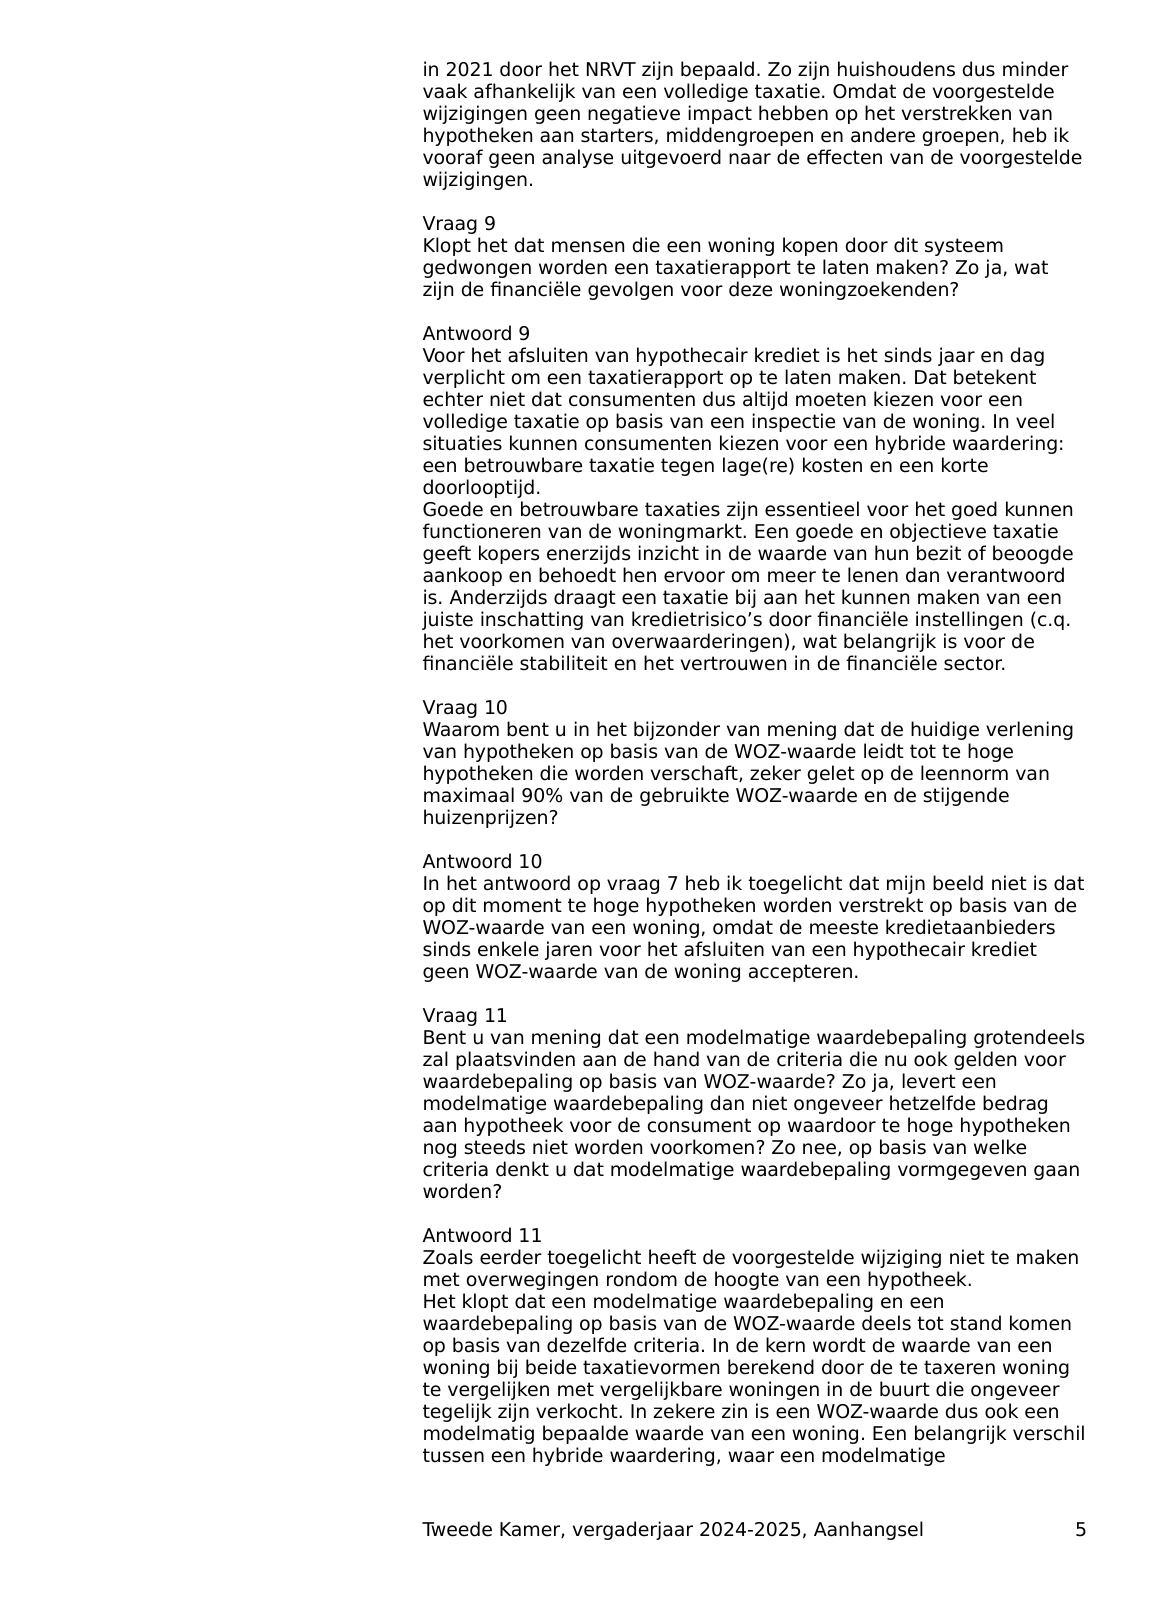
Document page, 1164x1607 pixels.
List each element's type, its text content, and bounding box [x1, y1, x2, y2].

text Vraag 11 [422, 1005, 1087, 1027]
text Bent u van mening dat een modelmatige waardebepaling grotendeels zal plaatsvinden aan de hand van de criteria die nu ook gelden voor waardebepaling op basis van WOZ-waarde? Zo ja, levert een modelmatige waardebepaling dan niet ongeveer hetzelfde bedrag aan hypotheek voor de consument op waardoor te hoge hypotheken nog steeds niet worden voorkomen? Zo nee, op basis van welke criteria denkt u dat modelmatige waardebepaling vormgegeven gaan worden? [422, 1027, 1087, 1203]
text in 2021 door het NRVT zijn bepaald. Zo zijn huishoudens dus minder vaak afhankelijk van een volledige taxatie. Omdat de voorgestelde wijzigingen geen negatieve impact hebben op het verstrekken van hypotheken aan starters, middengroepen en andere groepen, heb ik vooraf geen analyse uitgevoerd naar de effecten van de voorgestelde wijzigingen. [422, 59, 1087, 191]
text Het klopt dat een modelmatige waardebepaling en een waardebepaling op basis van de WOZ-waarde deels tot stand komen op basis van dezelfde criteria. In de kern wordt de waarde van een woning bij beide taxatievormen berekend door de te taxeren woning te vergelijken met vergelijkbare woningen in de buurt die ongeveer tegelijk zijn verkocht. In zekere zin is een WOZ-waarde dus ook een modelmatig bepaalde waarde van een woning. Een belangrijk verschil tussen een hybride waardering, waar een modelmatige [422, 1291, 1087, 1467]
text Waarom bent u in het bijzonder van mening dat de huidige verlening van hypotheken op basis van de WOZ-waarde leidt tot te hoge hypotheken die worden verschaft, zeker gelet op de leennorm van maximaal 90% van de gebruikte WOZ-waarde en de stijgende huizenprijzen? [422, 719, 1087, 829]
text Vraag 9 [422, 213, 1087, 235]
text Antwoord 11 [422, 1225, 1087, 1247]
text Voor het afsluiten van hypothecair krediet is het sinds jaar en dag verplicht om een taxatierapport op te laten maken. Dat betekent echter niet dat consumenten dus altijd moeten kiezen voor een volledige taxatie op basis van een inspectie van de woning. In veel situaties kunnen consumenten kiezen voor een hybride waardering: een betrouwbare taxatie tegen lage(re) kosten en een korte doorlooptijd. [422, 345, 1087, 499]
text Klopt het dat mensen die een woning kopen door dit systeem gedwongen worden een taxatierapport te laten maken? Zo ja, wat zijn de financiële gevolgen voor deze woningzoekenden? [422, 235, 1087, 301]
text Antwoord 10 [422, 851, 1087, 873]
text Goede en betrouwbare taxaties zijn essentieel voor het goed kunnen functioneren van de woningmarkt. Een goede en objectieve taxatie geeft kopers enerzijds inzicht in de waarde van hun bezit of beoogde aankoop en behoedt hen ervoor om meer te lenen dan verantwoord is. Anderzijds draagt een taxatie bij aan het kunnen maken van een juiste inschatting van kredietrisico’s door financiële instellingen (c.q. het voorkomen van overwaarderingen), wat belangrijk is voor de financiële stabiliteit en het vertrouwen in de financiële sector. [422, 499, 1087, 675]
text Vraag 10 [422, 697, 1087, 719]
text Zoals eerder toegelicht heeft de voorgestelde wijziging niet te maken met overwegingen rondom de hoogte van een hypotheek. [422, 1247, 1087, 1291]
text Antwoord 9 [422, 323, 1087, 345]
text In het antwoord op vraag 7 heb ik toegelicht dat mijn beeld niet is dat op dit moment te hoge hypotheken worden verstrekt op basis van de WOZ-waarde van een woning, omdat de meeste kredietaanbieders sinds enkele jaren voor het afsluiten van een hypothecair krediet geen WOZ-waarde van de woning accepteren. [422, 873, 1087, 983]
